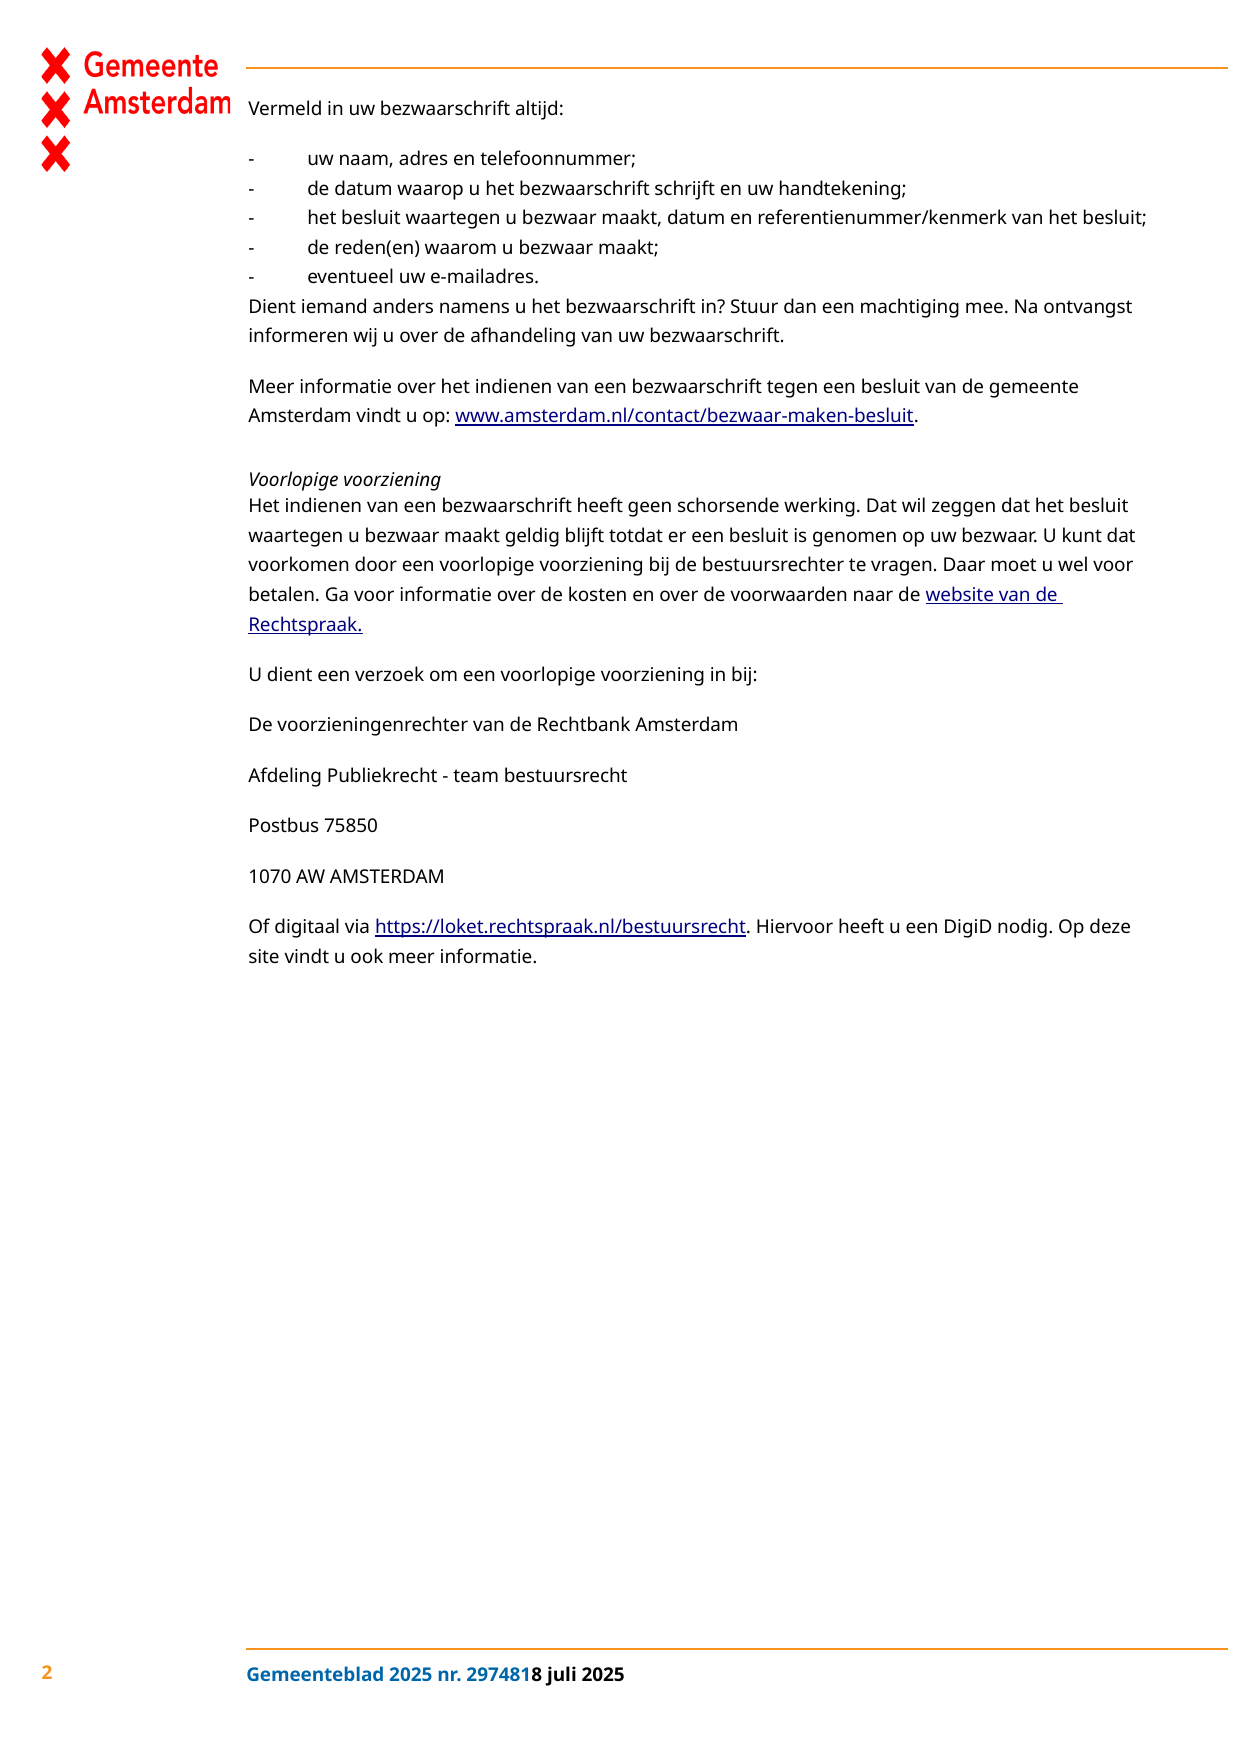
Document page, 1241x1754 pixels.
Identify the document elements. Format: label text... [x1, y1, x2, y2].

list uw naam, adres en telefoonnummer; [248, 145, 1152, 171]
text Het indienen van een bezwaarschrift heeft geen schorsende werking. Dat wil zeggen dat het besluit waartegen u bezwaar maakt geldig blijft totdat er een besluit is genomen op uw bezwaar. U kunt dat voorkomen door een voorlopige voorziening bij de bestuursrechter te vragen. Daar moet u wel voor betalen. Ga voor informatie over de kosten en over de voorwaarden naar de website van de Rechtspraak. [248, 492, 1152, 636]
list de reden(en) waarom u bezwaar maakt; [248, 234, 1152, 260]
text Voorlopige voorziening [248, 467, 1152, 492]
text Dient iemand anders namens u het bezwaarschrift in? Stuur dan een machtiging mee. Na ontvangst informeren wij u over de afhandeling van uw bezwaarschrift. [248, 293, 1152, 348]
text Meer informatie over het indienen van een bezwaarschrift tegen een besluit van de gemeente Amsterdam vindt u op: www.amsterdam.nl/contact/bezwaar-maken-besluit. [248, 373, 1152, 428]
text 1070 AW AMSTERDAM [248, 863, 1152, 888]
text De voorzieningenrechter van de Rechtbank Amsterdam [248, 712, 1152, 737]
list de datum waarop u het bezwaarschrift schrijft en uw handtekening; [248, 175, 1152, 201]
text U dient een verzoek om een voorlopige voorziening in bij: [248, 661, 1152, 687]
text Of digitaal via https://loket.rechtspraak.nl/bestuursrecht. Hiervoor heeft u een DigiD nodig. Op deze site vindt u ook meer informatie. [248, 913, 1152, 968]
text Vermeld in uw bezwaarschrift altijd: [248, 95, 1152, 121]
list het besluit waartegen u bezwaar maakt, datum en referentienummer/kenmerk van het besluit; [248, 204, 1152, 230]
list eventueel uw e-mailadres. [248, 263, 1152, 289]
text Postbus 75850 [248, 812, 1152, 838]
text Afdeling Publiekrecht - team bestuursrecht [248, 762, 1152, 788]
picture [41, 47, 231, 172]
